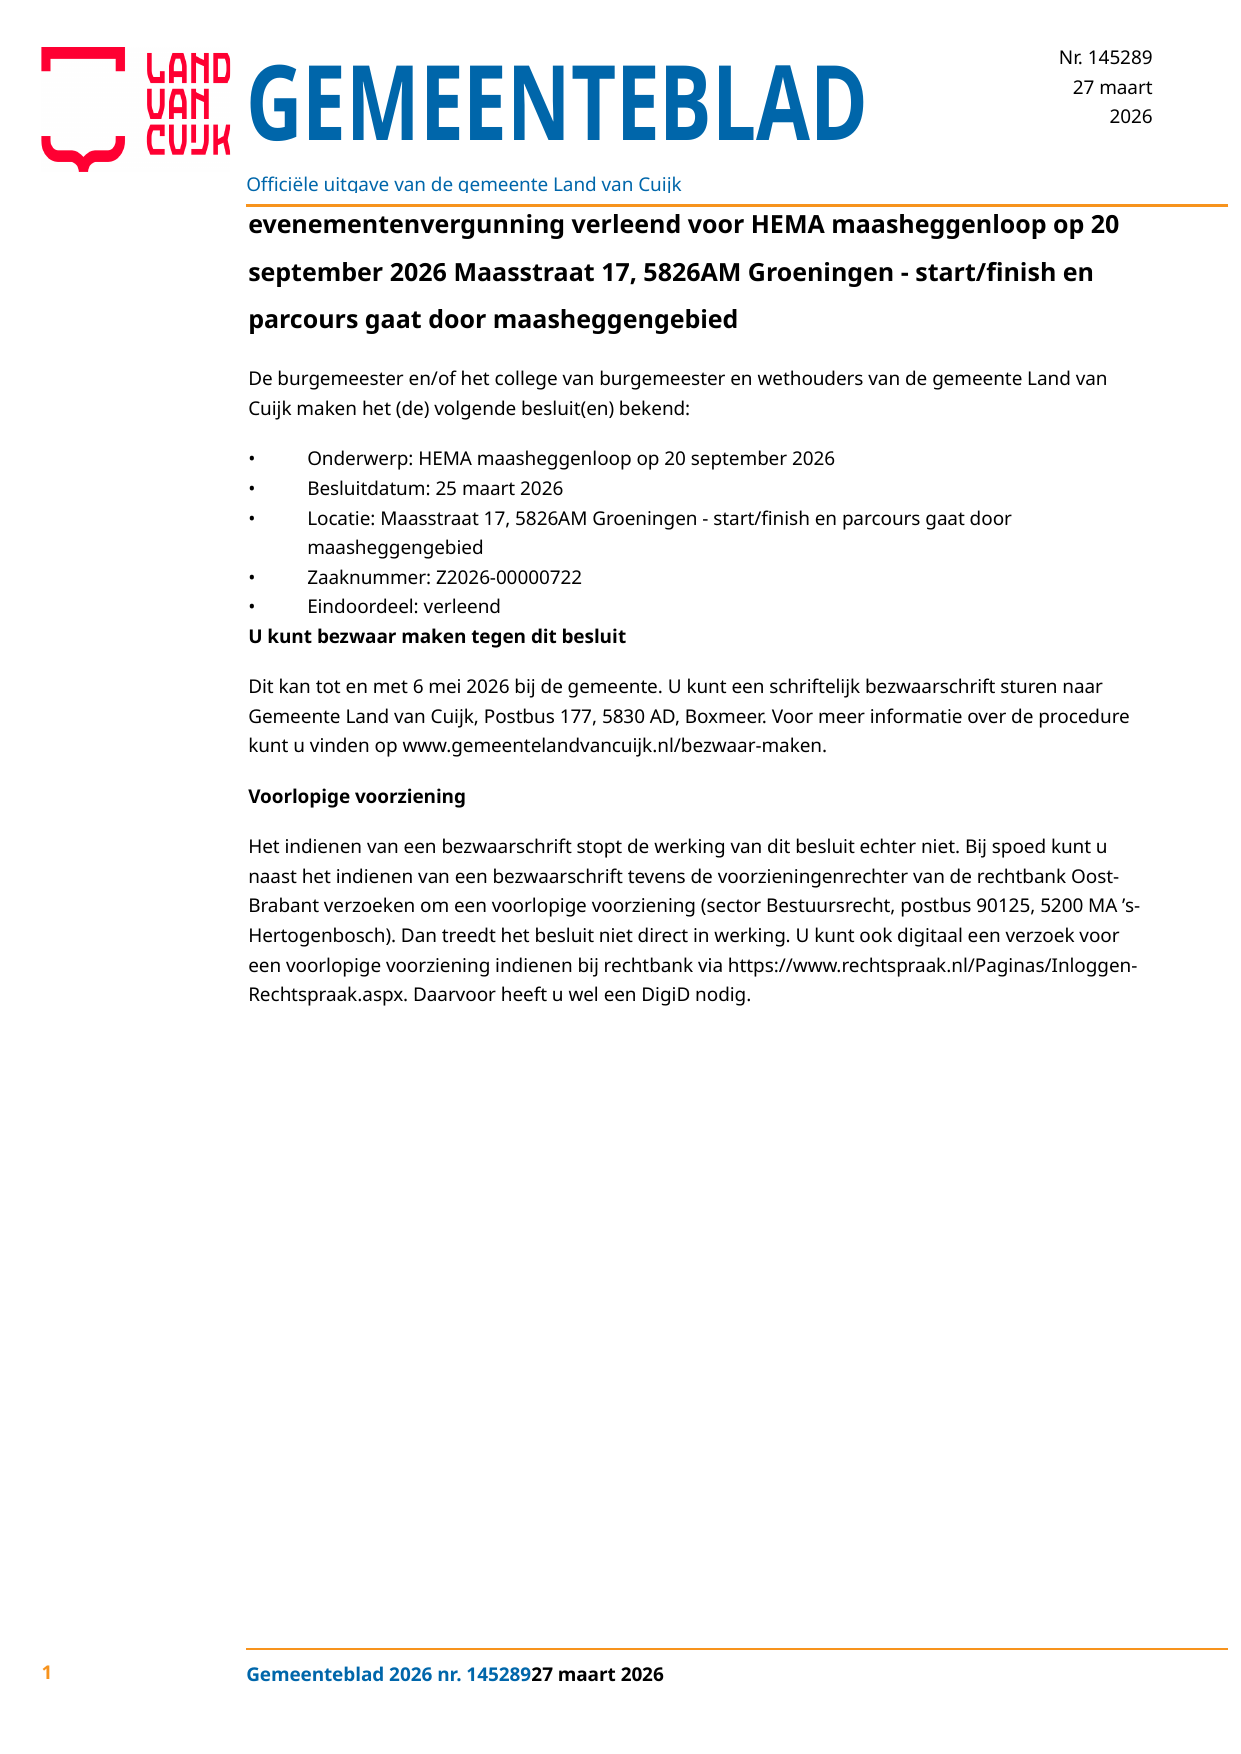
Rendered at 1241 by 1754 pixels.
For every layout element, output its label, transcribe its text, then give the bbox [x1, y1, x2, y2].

text Dit kan tot en met 6 mei 2026 bij de gemeente. U kunt een schriftelijk bezwaarschrift sturen naar Gemeente Land van Cuijk, Postbus 177, 5830 AD, Boxmeer. Voor meer informatie over de procedure kunt u vinden op www.gemeentelandvancuijk.nl/bezwaar-maken. [248, 673, 1152, 758]
picture [41, 47, 231, 172]
text evenementenvergunning verleend voor HEMA maasheggenloop op 20 september 2026 Maasstraat 17, 5826AM Groeningen - start/finish en parcours gaat door maasheggengebied [248, 207, 1152, 336]
text De burgemeester en/of het college van burgemeester en wethouders van de gemeente Land van Cuijk maken het (de) volgende besluit(en) bekend: [248, 366, 1152, 421]
list Onderwerp: HEMA maasheggenloop op 20 september 2026 [248, 446, 1152, 471]
text Voorlopige voorziening [248, 783, 1152, 809]
list Zaaknummer: Z2026-00000722 [248, 564, 1152, 589]
list Eindoordeel: verleend [248, 593, 1152, 619]
list Locatie: Maasstraat 17, 5826AM Groeningen - start/finish en parcours gaat door maasheggengebied [248, 505, 1152, 560]
list Besluitdatum: 25 maart 2026 [248, 475, 1152, 501]
text Het indienen van een bezwaarschrift stopt de werking van dit besluit echter niet. Bij spoed kunt u naast het indienen van een bezwaarschrift tevens de voorzieningenrechter van de rechtbank Oost-Brabant verzoeken om een voorlopige voorziening (sector Bestuursrecht, postbus 90125, 5200 MA ’s-Hertogenbosch). Dan treedt het besluit niet direct in werking. U kunt ook digitaal een verzoek voor een voorlopige voorziening indienen bij rechtbank via https://www.rechtspraak.nl/Paginas/Inloggen-Rechtspraak.aspx. Daarvoor heeft u wel een DigiD nodig. [248, 833, 1152, 1007]
text U kunt bezwaar maken tegen dit besluit [248, 623, 1152, 649]
